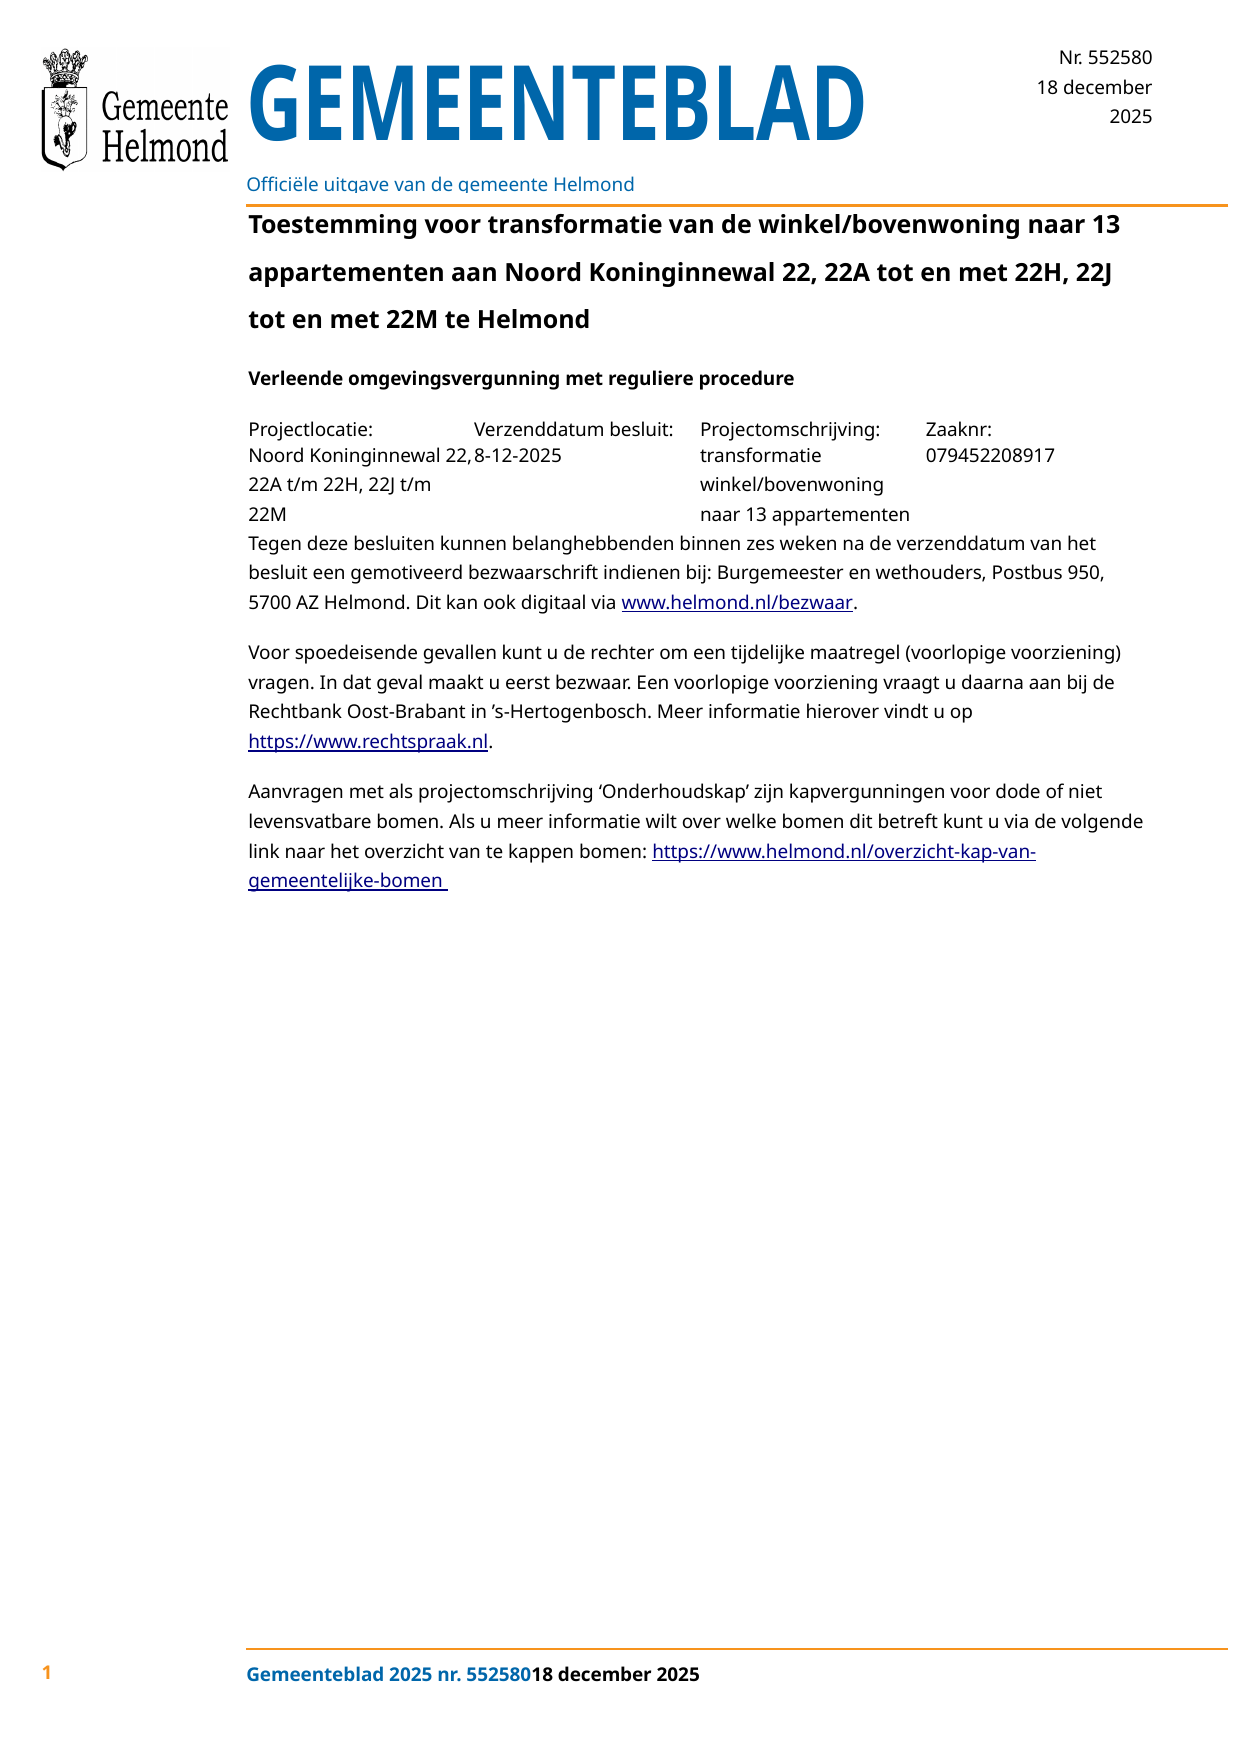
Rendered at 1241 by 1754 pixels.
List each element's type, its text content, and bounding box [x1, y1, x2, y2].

text Verleende omgevingsvergunning met reguliere procedure [248, 366, 1152, 391]
table_cell Noord Koninginnewal 22, 22A t/m 22H, 22J t/m 22M [248, 442, 474, 527]
table_cell 079452208917 [926, 442, 1152, 527]
text Voor spoedeisende gevallen kunt u de rechter om een tijdelijke maatregel (voorlopige voorziening) vragen. In dat geval maakt u eerst bezwaar. Een voorlopige voorziening vraagt u daarna aan bij de Rechtbank Oost-Brabant in ’s-Hertogenbosch. Meer informatie hierover vindt u op https://www.rechtspraak.nl. [248, 639, 1152, 754]
table_header Projectlocatie: [248, 416, 474, 442]
picture [41, 47, 231, 172]
table_cell 8-12-2025 [474, 442, 700, 527]
text Toestemming voor transformatie van de winkel/bovenwoning naar 13 appartementen aan Noord Koninginnewal 22, 22A tot en met 22H, 22J tot en met 22M te Helmond [248, 207, 1152, 336]
text Aanvragen met als projectomschrijving ‘Onderhoudskap’ zijn kapvergunningen voor dode of niet levensvatbare bomen. Als u meer informatie wilt over welke bomen dit betreft kunt u via de volgende link naar het overzicht van te kappen bomen: https://www.helmond.nl/overzicht-kap-van-gemeentelijke-bomen [248, 779, 1152, 893]
table_header Projectomschrijving: [700, 416, 926, 442]
table_header Zaaknr: [926, 416, 1152, 442]
text Tegen deze besluiten kunnen belanghebbenden binnen zes weken na de verzenddatum van het besluit een gemotiveerd bezwaarschrift indienen bij: Burgemeester en wethouders, Postbus 950, 5700 AZ Helmond. Dit kan ook digitaal via www.helmond.nl/bezwaar. [248, 530, 1152, 615]
table_header Verzenddatum besluit: [474, 416, 700, 442]
table_cell transformatie winkel/bovenwoning naar 13 appartementen [700, 442, 926, 527]
